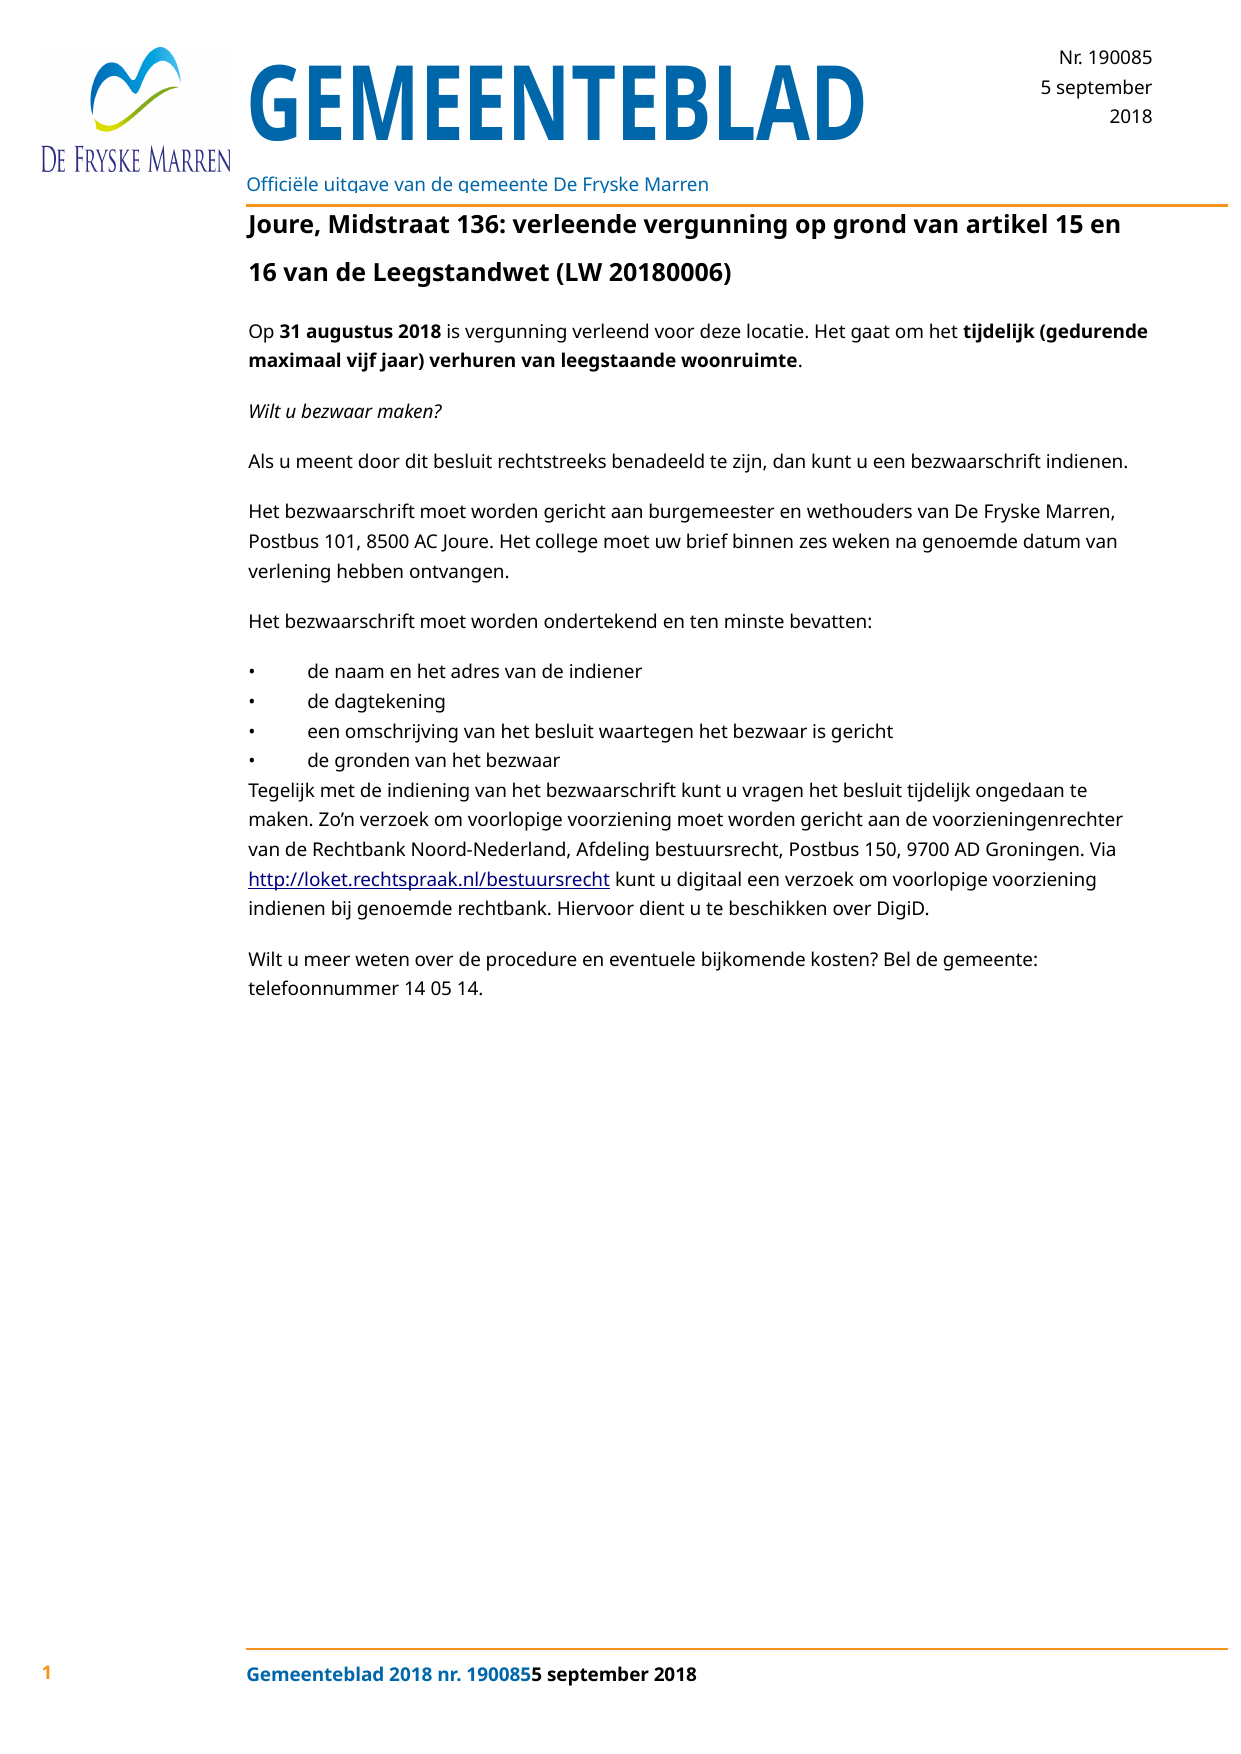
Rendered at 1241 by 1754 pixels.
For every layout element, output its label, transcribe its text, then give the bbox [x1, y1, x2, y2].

list de dagtekening [248, 688, 1152, 714]
text Het bezwaarschrift moet worden gericht aan burgemeester en wethouders van De Fryske Marren, Postbus 101, 8500 AC Joure. Het college moet uw brief binnen zes weken na genoemde datum van verlening hebben ontvangen. [248, 499, 1152, 584]
list de gronden van het bezwaar [248, 747, 1152, 773]
text Als u meent door dit besluit rechtstreeks benadeeld te zijn, dan kunt u een bezwaarschrift indienen. [248, 448, 1152, 474]
picture [41, 47, 231, 172]
text Wilt u bezwaar maken? [248, 398, 1152, 424]
text Op 31 augustus 2018 is vergunning verleend voor deze locatie. Het gaat om het tijdelijk (gedurende maximaal vijf jaar) verhuren van leegstaande woonruimte. [248, 318, 1152, 373]
text Joure, Midstraat 136: verleende vergunning op grond van artikel 15 en 16 van de Leegstandwet (LW 20180006) [248, 207, 1152, 288]
text Tegelijk met de indiening van het bezwaarschrift kunt u vragen het besluit tijdelijk ongedaan te maken. Zo’n verzoek om voorlopige voorziening moet worden gericht aan de voorzieningenrechter van de Rechtbank Noord-Nederland, Afdeling bestuursrecht, Postbus 150, 9700 AD Groningen. Via http://loket.rechtspraak.nl/bestuursrecht kunt u digitaal een verzoek om voorlopige voorziening indienen bij genoemde rechtbank. Hiervoor dient u te beschikken over DigiD. [248, 777, 1152, 921]
list een omschrijving van het besluit waartegen het bezwaar is gericht [248, 718, 1152, 744]
text Het bezwaarschrift moet worden ondertekend en ten minste bevatten: [248, 608, 1152, 634]
text Wilt u meer weten over de procedure en eventuele bijkomende kosten? Bel de gemeente: telefoonnummer 14 05 14. [248, 946, 1152, 1001]
list de naam en het adres van de indiener [248, 659, 1152, 684]
